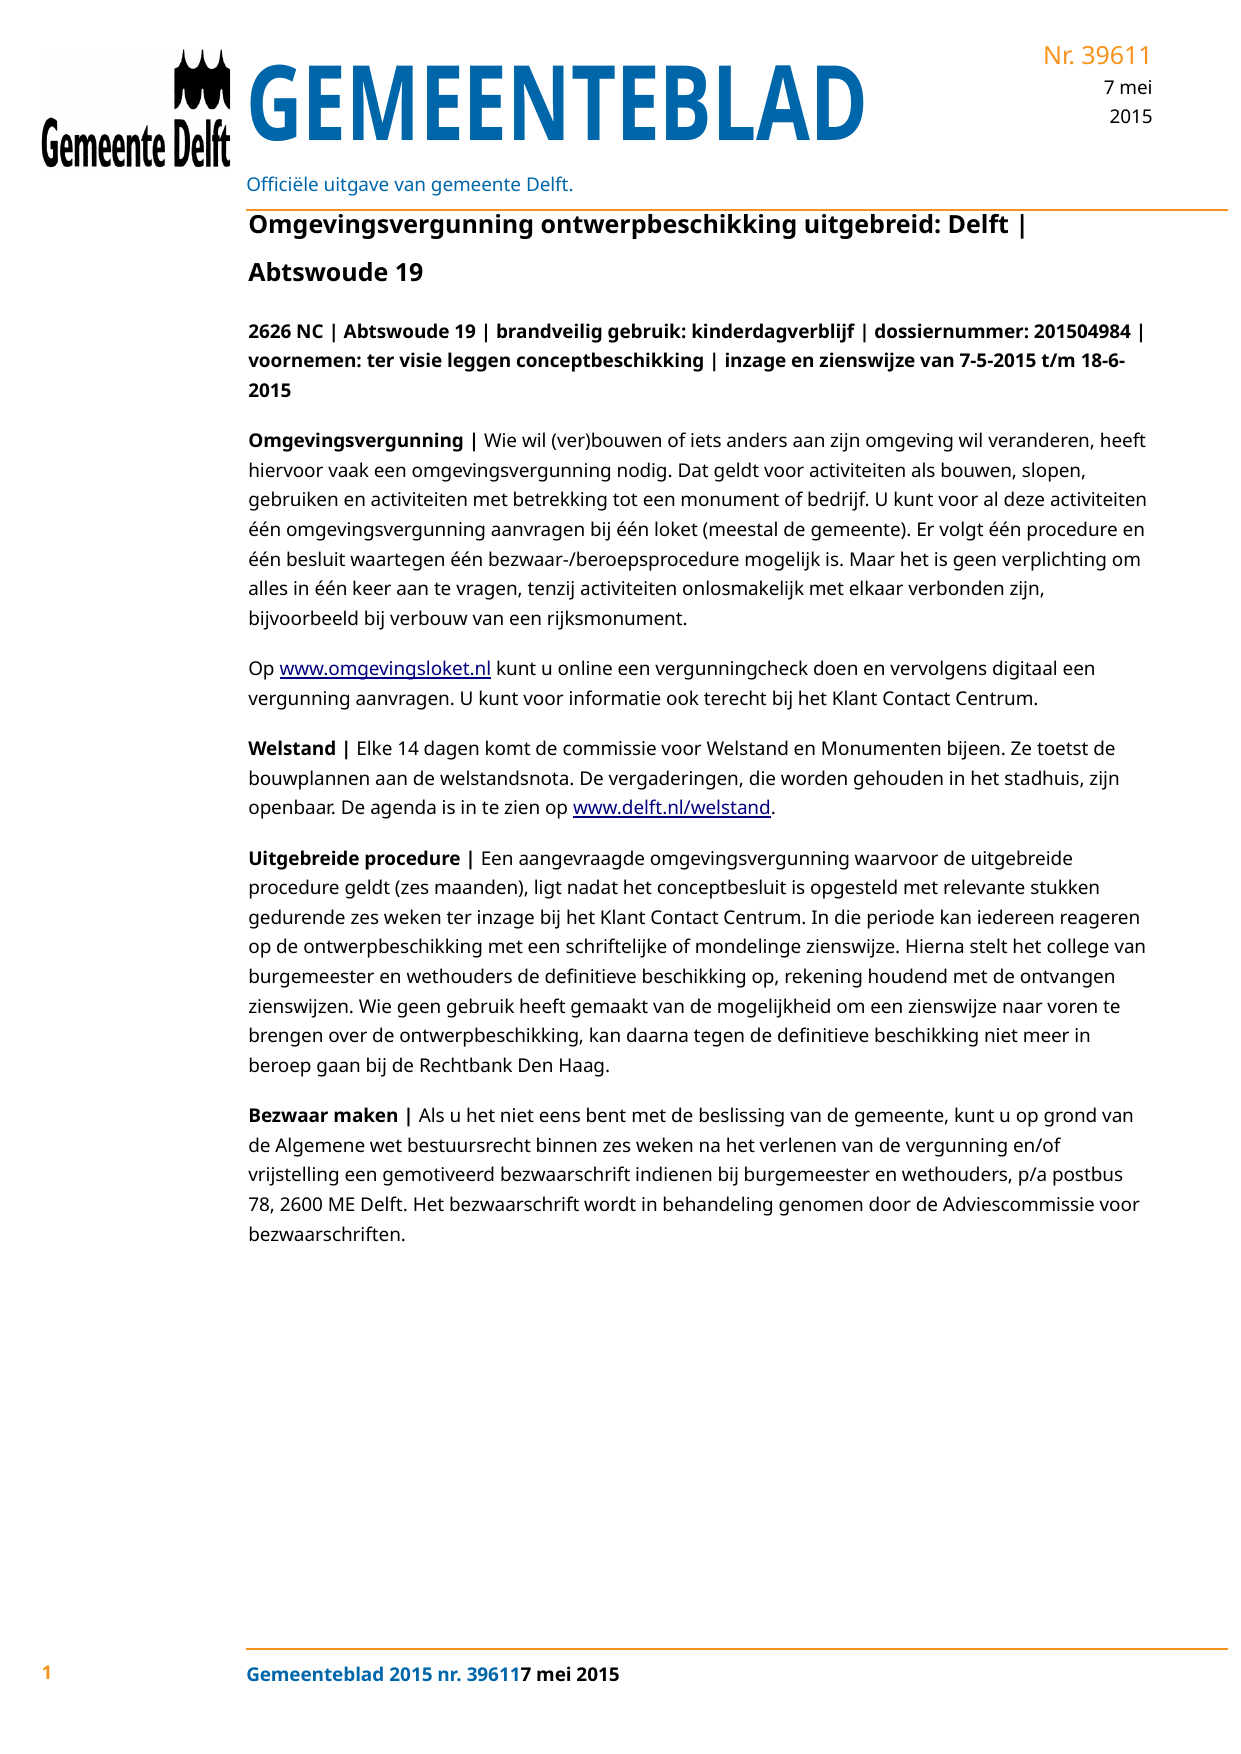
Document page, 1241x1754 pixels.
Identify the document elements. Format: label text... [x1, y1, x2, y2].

text Bezwaar maken | Als u het niet eens bent met de beslissing van de gemeente, kunt u op grond van de Algemene wet bestuursrecht binnen zes weken na het verlenen van de vergunning en/of vrijstelling een gemotiveerd bezwaarschrift indienen bij burgemeester en wethouders, p/a postbus 78, 2600 ME Delft. Het bezwaarschrift wordt in behandeling genomen door de Adviescommissie voor bezwaarschriften. [248, 1102, 1152, 1247]
text Op www.omgevingsloket.nl kunt u online een vergunningcheck doen en vervolgens digitaal een vergunning aanvragen. U kunt voor informatie ook terecht bij het Klant Contact Centrum. [248, 655, 1152, 711]
picture [41, 47, 231, 172]
text Uitgebreide procedure | Een aangevraagde omgevingsvergunning waarvoor de uitgebreide procedure geldt (zes maanden), ligt nadat het conceptbesluit is opgesteld met relevante stukken gedurende zes weken ter inzage bij het Klant Contact Centrum. In die periode kan iedereen reageren op de ontwerpbeschikking met een schriftelijke of mondelinge zienswijze. Hierna stelt het college van burgemeester en wethouders de definitieve beschikking op, rekening houdend met de ontvangen zienswijzen. Wie geen gebruik heeft gemaakt van de mogelijkheid om een zienswijze naar voren te brengen over de ontwerpbeschikking, kan daarna tegen de definitieve beschikking niet meer in beroep gaan bij de Rechtbank Den Haag. [248, 845, 1152, 1078]
text 2626 NC | Abtswoude 19 | brandveilig gebruik: kinderdagverblijf | dossiernummer: 201504984 | voornemen: ter visie leggen conceptbeschikking | inzage en zienswijze van 7-5-2015 t/m 18-6-2015 [248, 318, 1152, 403]
text Welstand | Elke 14 dagen komt de commissie voor Welstand en Monumenten bijeen. Ze toetst de bouwplannen aan de welstandsnota. De vergaderingen, die worden gehouden in het stadhuis, zijn openbaar. De agenda is in te zien op www.delft.nl/welstand. [248, 735, 1152, 820]
text Omgevingsvergunning | Wie wil (ver)bouwen of iets anders aan zijn omgeving wil veranderen, heeft hiervoor vaak een omgevingsvergunning nodig. Dat geldt voor activiteiten als bouwen, slopen, gebruiken en activiteiten met betrekking tot een monument of bedrijf. U kunt voor al deze activiteiten één omgevingsvergunning aanvragen bij één loket (meestal de gemeente). Er volgt één procedure en één besluit waartegen één bezwaar-/beroepsprocedure mogelijk is. Maar het is geen verplichting om alles in één keer aan te vragen, tenzij activiteiten onlosmakelijk met elkaar verbonden zijn, bijvoorbeeld bij verbouw van een rijksmonument. [248, 427, 1152, 631]
text Omgevingsvergunning ontwerpbeschikking uitgebreid: Delft | Abtswoude 19 [248, 211, 1152, 288]
